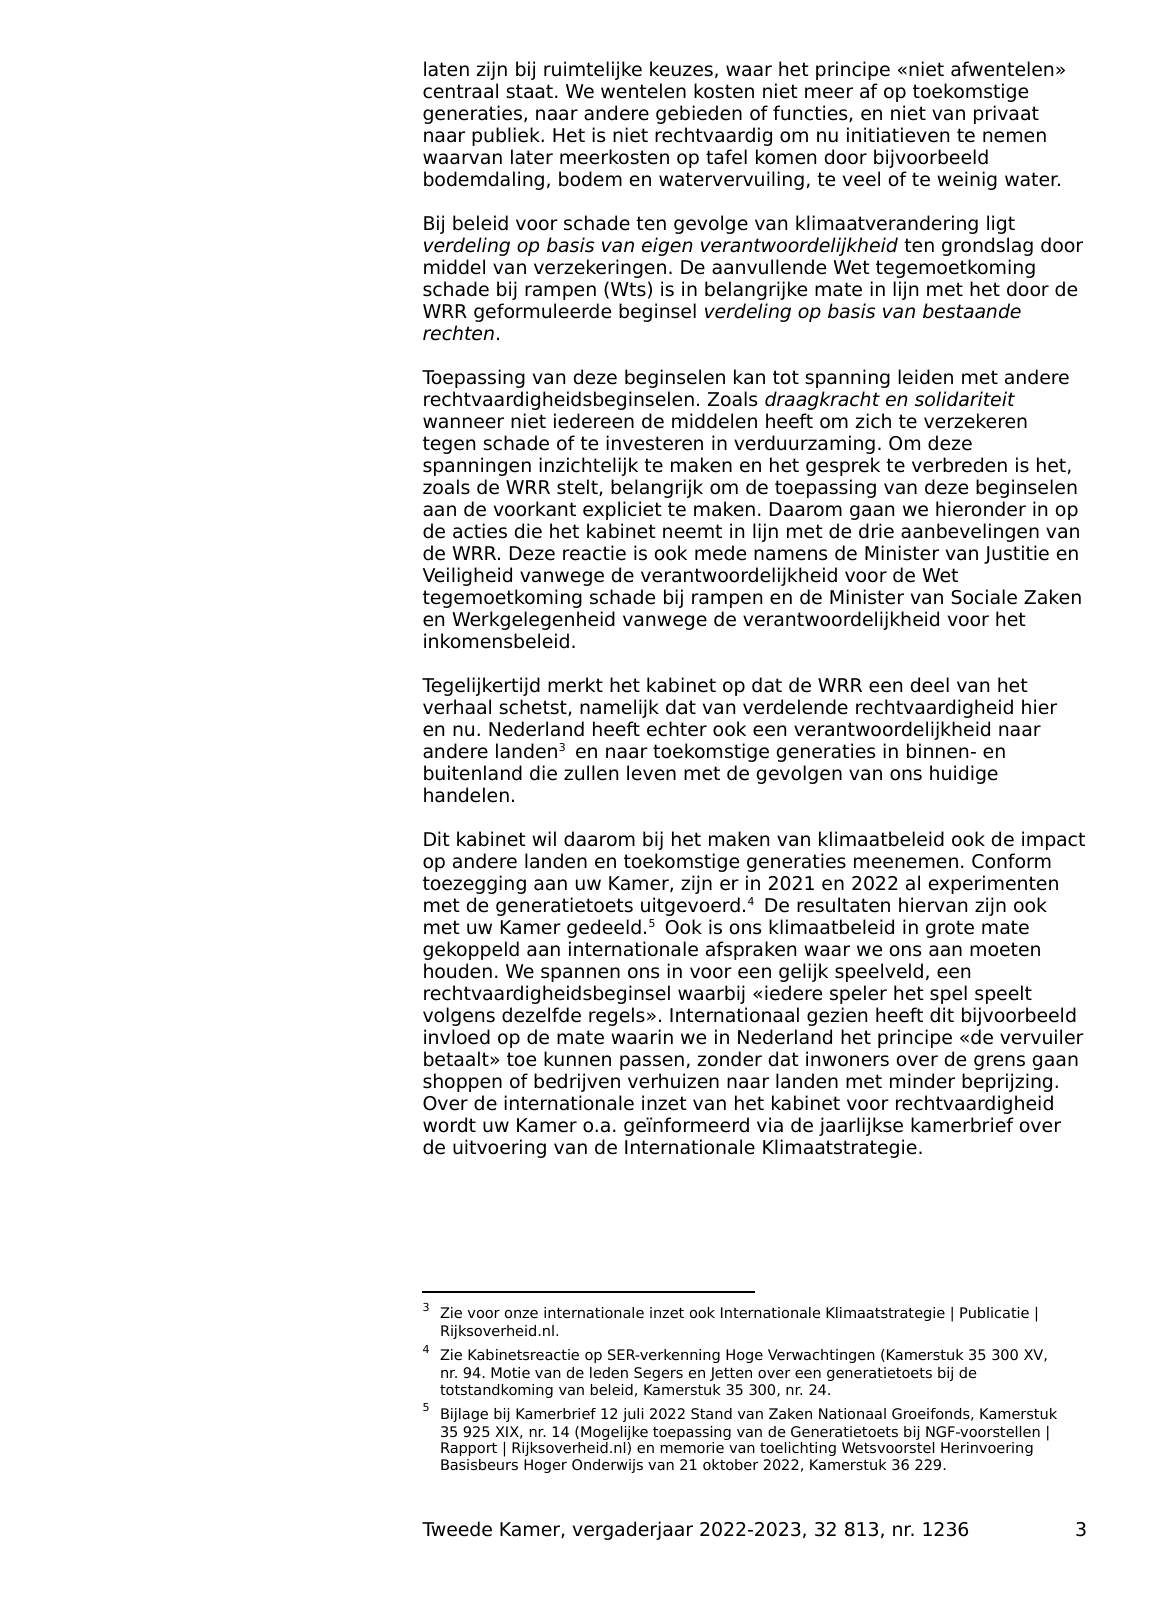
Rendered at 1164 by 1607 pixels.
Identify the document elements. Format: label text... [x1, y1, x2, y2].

text Toepassing van deze beginselen kan tot spanning leiden met andere rechtvaardigheidsbeginselen. Zoals draagkracht en solidariteit wanneer niet iedereen de middelen heeft om zich te verzekeren tegen schade of te investeren in verduurzaming. Om deze spanningen inzichtelijk te maken en het gesprek te verbreden is het, zoals de WRR stelt, belangrijk om de toepassing van deze beginselen aan de voorkant expliciet te maken. Daarom gaan we hieronder in op de acties die het kabinet neemt in lijn met de drie aanbevelingen van de WRR. Deze reactie is ook mede namens de Minister van Justitie en Veiligheid vanwege de verantwoordelijkheid voor de Wet tegemoetkoming schade bij rampen en de Minister van Sociale Zaken en Werkgelegenheid vanwege de verantwoordelijkheid voor het inkomensbeleid. [422, 367, 1087, 653]
text Dit kabinet wil daarom bij het maken van klimaatbeleid ook de impact op andere landen en toekomstige generaties meenemen. Conform toezegging aan uw Kamer, zijn er in 2021 en 2022 al experimenten met de generatietoets uitgevoerd. De resultaten hiervan zijn ook met uw Kamer gedeeld. Ook is ons klimaatbeleid in grote mate gekoppeld aan internationale afspraken waar we ons aan moeten houden. We spannen ons in voor een gelijk speelveld, een rechtvaardigheidsbeginsel waarbij «iedere speler het spel speelt volgens dezelfde regels». Internationaal gezien heeft dit bijvoorbeeld invloed op de mate waarin we in Nederland het principe «de vervuiler betaalt» toe kunnen passen, zonder dat inwoners over de grens gaan shoppen of bedrijven verhuizen naar landen met minder beprijzing. Over de internationale inzet van het kabinet voor rechtvaardigheid wordt uw Kamer o.a. geïnformeerd via de jaarlijkse kamerbrief over de uitvoering van de Internationale Klimaatstrategie. [422, 829, 1087, 1159]
text Zie Kabinetsreactie op SER-verkenning Hoge Verwachtingen (Kamerstuk 35 300 XV, nr. 94. Motie van de leden Segers en Jetten over een generatietoets bij de totstandkoming van beleid, Kamerstuk 35 300, nr. 24. [422, 1343, 1087, 1399]
text Tegelijkertijd merkt het kabinet op dat de WRR een deel van het verhaal schetst, namelijk dat van verdelende rechtvaardigheid hier en nu. Nederland heeft echter ook een verantwoordelijkheid naar andere landen en naar toekomstige generaties in binnen- en buitenland die zullen leven met de gevolgen van ons huidige handelen. [422, 675, 1087, 807]
text Bijlage bij Kamerbrief 12 juli 2022 Stand van Zaken Nationaal Groeifonds, Kamerstuk 35 925 XIX, nr. 14 (Mogelijke toepassing van de Generatietoets bij NGF-voorstellen | Rapport | Rijksoverheid.nl) en memorie van toelichting Wetsvoorstel Herinvoering Basisbeurs Hoger Onderwijs van 21 oktober 2022, Kamerstuk 36 229. [422, 1402, 1087, 1474]
text Bij beleid voor schade ten gevolge van klimaatverandering ligt verdeling op basis van eigen verantwoordelijkheid ten grondslag door middel van verzekeringen. De aanvullende Wet tegemoetkoming schade bij rampen (Wts) is in belangrijke mate in lijn met het door de WRR geformuleerde beginsel verdeling op basis van bestaande rechten. [422, 213, 1087, 345]
text laten zijn bij ruimtelijke keuzes, waar het principe «niet afwentelen» centraal staat. We wentelen kosten niet meer af op toekomstige generaties, naar andere gebieden of functies, en niet van privaat naar publiek. Het is niet rechtvaardig om nu initiatieven te nemen waarvan later meerkosten op tafel komen door bijvoorbeeld bodemdaling, bodem en watervervuiling, te veel of te weinig water. [422, 59, 1087, 191]
text Zie voor onze internationale inzet ook Internationale Klimaatstrategie | Publicatie | Rijksoverheid.nl. [422, 1301, 1087, 1340]
